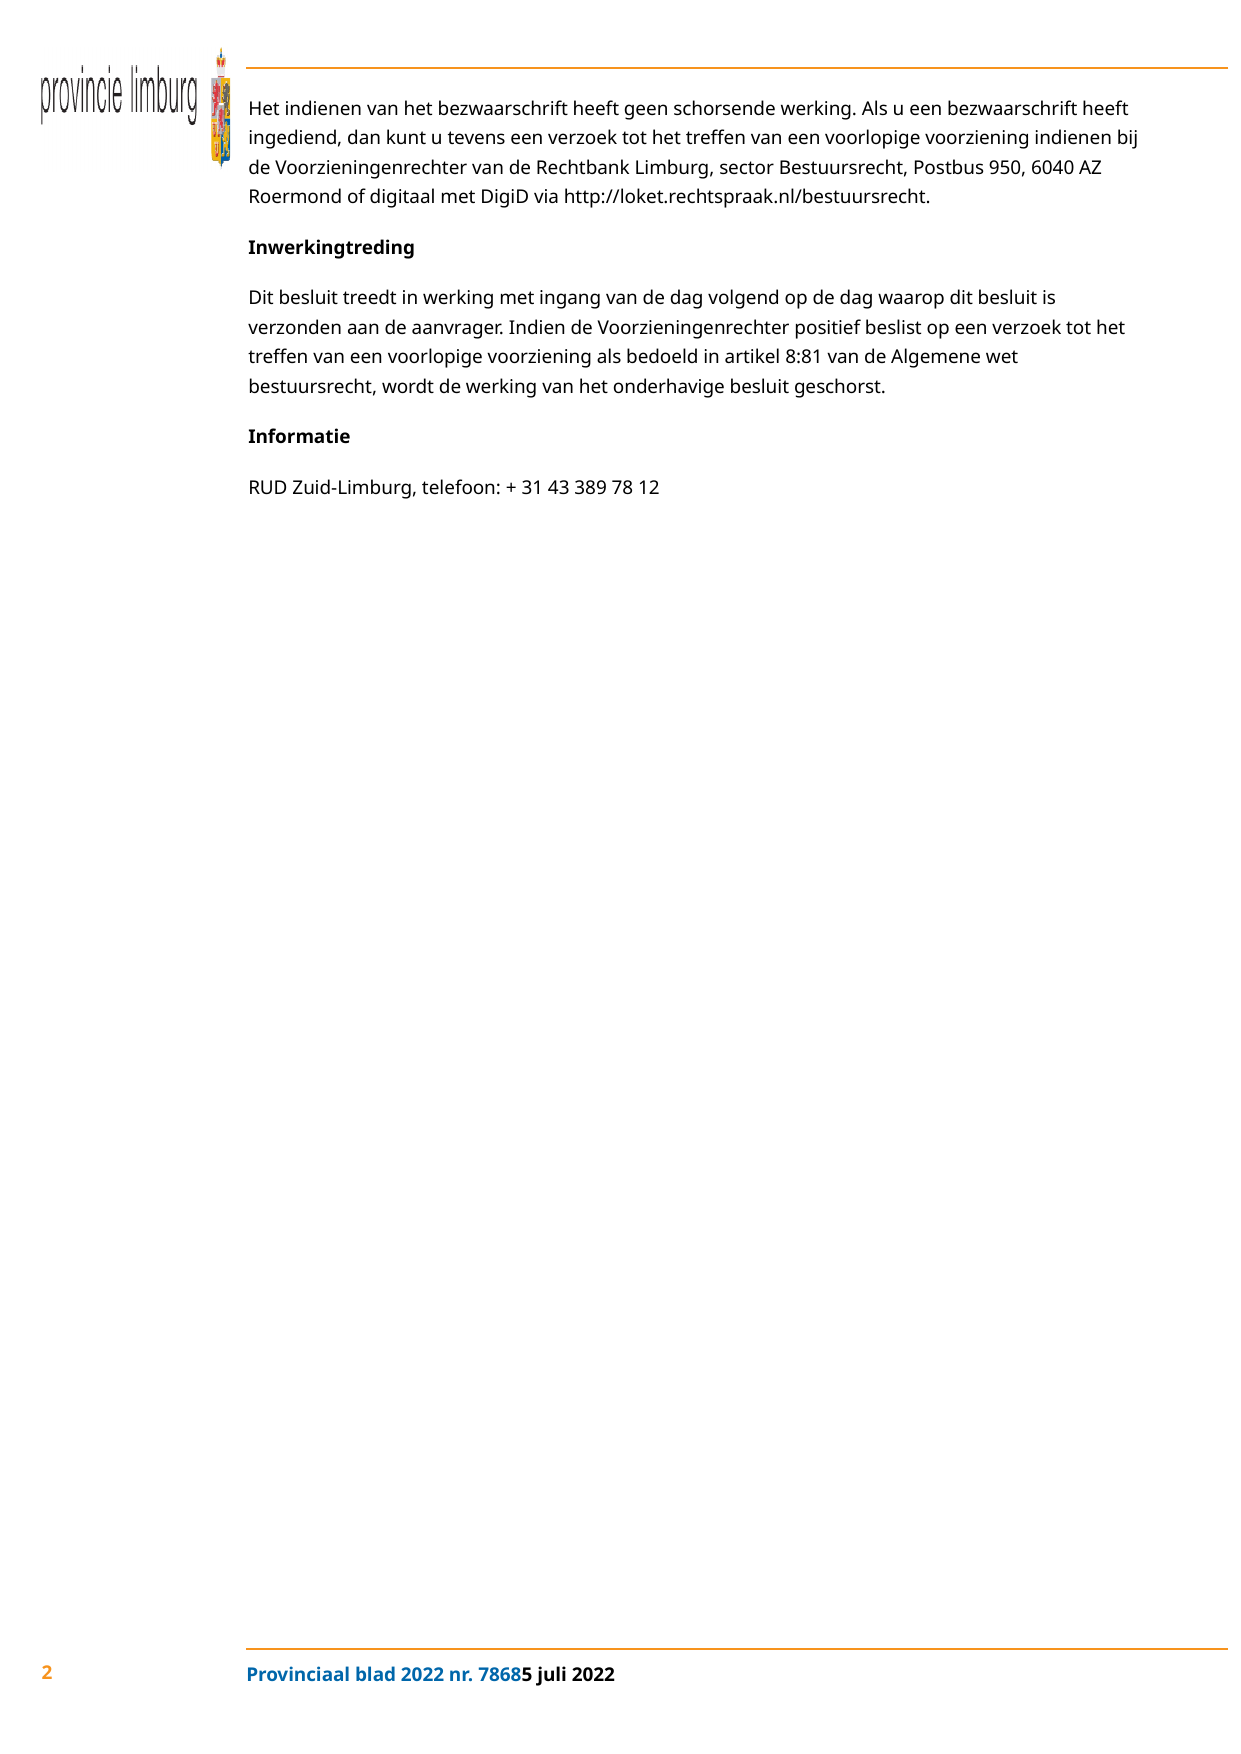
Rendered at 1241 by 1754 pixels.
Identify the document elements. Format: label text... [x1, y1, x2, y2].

text Het indienen van het bezwaarschrift heeft geen schorsende werking. Als u een bezwaarschrift heeft ingediend, dan kunt u tevens een verzoek tot het treffen van een voorlopige voorziening indienen bij de Voorzieningenrechter van de Rechtbank Limburg, sector Bestuursrecht, Postbus 950, 6040 AZ Roermond of digitaal met DigiD via http://loket.rechtspraak.nl/bestuursrecht. [248, 95, 1152, 209]
text Dit besluit treedt in werking met ingang van de dag volgend op de dag waarop dit besluit is verzonden aan de aanvrager. Indien de Voorzieningenrechter positief beslist op een verzoek tot het treffen van een voorlopige voorziening als bedoeld in artikel 8:81 van de Algemene wet bestuursrecht, wordt de werking van het onderhavige besluit geschorst. [248, 284, 1152, 399]
text RUD Zuid-Limburg, telefoon: + 31 43 389 78 12 [248, 474, 1152, 500]
picture [41, 47, 231, 172]
text Inwerkingtreding [248, 234, 1152, 260]
text Informatie [248, 423, 1152, 449]
